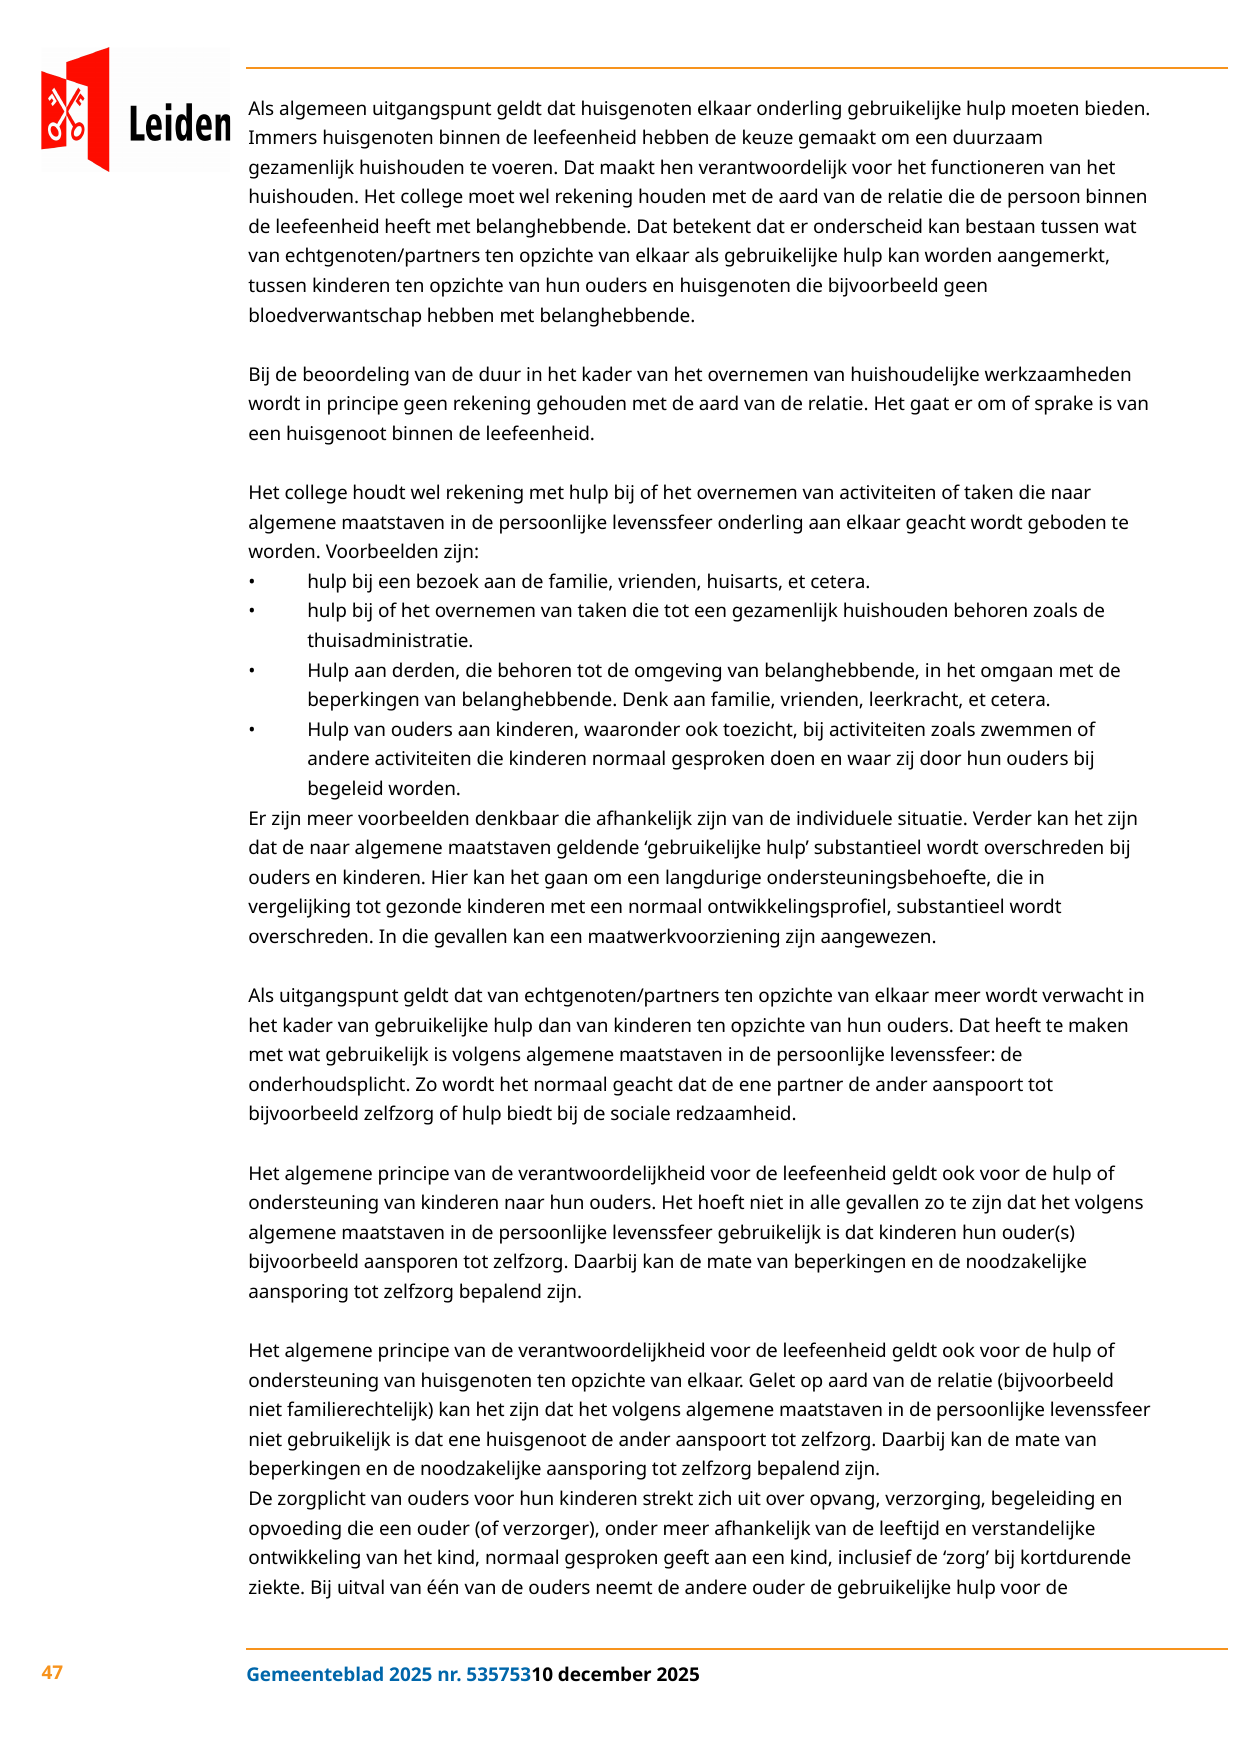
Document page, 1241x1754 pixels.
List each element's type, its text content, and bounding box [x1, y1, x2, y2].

list hulp bij een bezoek aan de familie, vrienden, huisarts, et cetera. [248, 568, 1152, 594]
picture [41, 47, 231, 172]
text De zorgplicht van ouders voor hun kinderen strekt zich uit over opvang, verzorging, begeleiding en opvoeding die een ouder (of verzorger), onder meer afhankelijk van de leeftijd en verstandelijke ontwikkeling van het kind, normaal gesproken geeft aan een kind, inclusief de ‘zorg’ bij kortdurende ziekte. Bij uitval van één van de ouders neemt de andere ouder de gebruikelijke hulp voor de [248, 1485, 1152, 1600]
text Als algemeen uitgangspunt geldt dat huisgenoten elkaar onderling gebruikelijke hulp moeten bieden. Immers huisgenoten binnen de leefeenheid hebben de keuze gemaakt om een duurzaam gezamenlijk huishouden te voeren. Dat maakt hen verantwoordelijk voor het functioneren van het huishouden. Het college moet wel rekening houden met de aard van de relatie die de persoon binnen de leefeenheid heeft met belanghebbende. Dat betekent dat er onderscheid kan bestaan tussen wat van echtgenoten/partners ten opzichte van elkaar als gebruikelijke hulp kan worden aangemerkt, tussen kinderen ten opzichte van hun ouders en huisgenoten die bijvoorbeeld geen bloedverwantschap hebben met belanghebbende. [248, 95, 1152, 328]
text Als uitgangspunt geldt dat van echtgenoten/partners ten opzichte van elkaar meer wordt verwacht in het kader van gebruikelijke hulp dan van kinderen ten opzichte van hun ouders. Dat heeft te maken met wat gebruikelijk is volgens algemene maatstaven in de persoonlijke levenssfeer: de onderhoudsplicht. Zo wordt het normaal geacht dat de ene partner de ander aanspoort tot bijvoorbeeld zelfzorg of hulp biedt bij de sociale redzaamheid. [248, 982, 1152, 1126]
text Het algemene principe van de verantwoordelijkheid voor de leefeenheid geldt ook voor de hulp of ondersteuning van kinderen naar hun ouders. Het hoeft niet in alle gevallen zo te zijn dat het volgens algemene maatstaven in de persoonlijke levenssfeer gebruikelijk is dat kinderen hun ouder(s) bijvoorbeeld aansporen tot zelfzorg. Daarbij kan de mate van beperkingen en de noodzakelijke aansporing tot zelfzorg bepalend zijn. [248, 1160, 1152, 1304]
list Hulp van ouders aan kinderen, waaronder ook toezicht, bij activiteiten zoals zwemmen of andere activiteiten die kinderen normaal gesproken doen en waar zij door hun ouders bij begeleid worden. [248, 716, 1152, 801]
list hulp bij of het overnemen van taken die tot een gezamenlijk huishouden behoren zoals de thuisadministratie. [248, 598, 1152, 653]
text Bij de beoordeling van de duur in het kader van het overnemen van huishoudelijke werkzaamheden wordt in principe geen rekening gehouden met de aard van de relatie. Het gaat er om of sprake is van een huisgenoot binnen de leefeenheid. [248, 361, 1152, 446]
list Hulp aan derden, die behoren tot de omgeving van belanghebbende, in het omgaan met de beperkingen van belanghebbende. Denk aan familie, vrienden, leerkracht, et cetera. [248, 657, 1152, 712]
text Het college houdt wel rekening met hulp bij of het overnemen van activiteiten of taken die naar algemene maatstaven in de persoonlijke levenssfeer onderling aan elkaar geacht wordt geboden te worden. Voorbeelden zijn: [248, 479, 1152, 564]
text Het algemene principe van de verantwoordelijkheid voor de leefeenheid geldt ook voor de hulp of ondersteuning van huisgenoten ten opzichte van elkaar. Gelet op aard van de relatie (bijvoorbeeld niet familierechtelijk) kan het zijn dat het volgens algemene maatstaven in de persoonlijke levenssfeer niet gebruikelijk is dat ene huisgenoot de ander aanspoort tot zelfzorg. Daarbij kan de mate van beperkingen en de noodzakelijke aansporing tot zelfzorg bepalend zijn. [248, 1337, 1152, 1481]
text Er zijn meer voorbeelden denkbaar die afhankelijk zijn van de individuele situatie. Verder kan het zijn dat de naar algemene maatstaven geldende ‘gebruikelijke hulp’ substantieel wordt overschreden bij ouders en kinderen. Hier kan het gaan om een langdurige ondersteuningsbehoefte, die in vergelijking tot gezonde kinderen met een normaal ontwikkelingsprofiel, substantieel wordt overschreden. In die gevallen kan een maatwerkvoorziening zijn aangewezen. [248, 805, 1152, 949]
